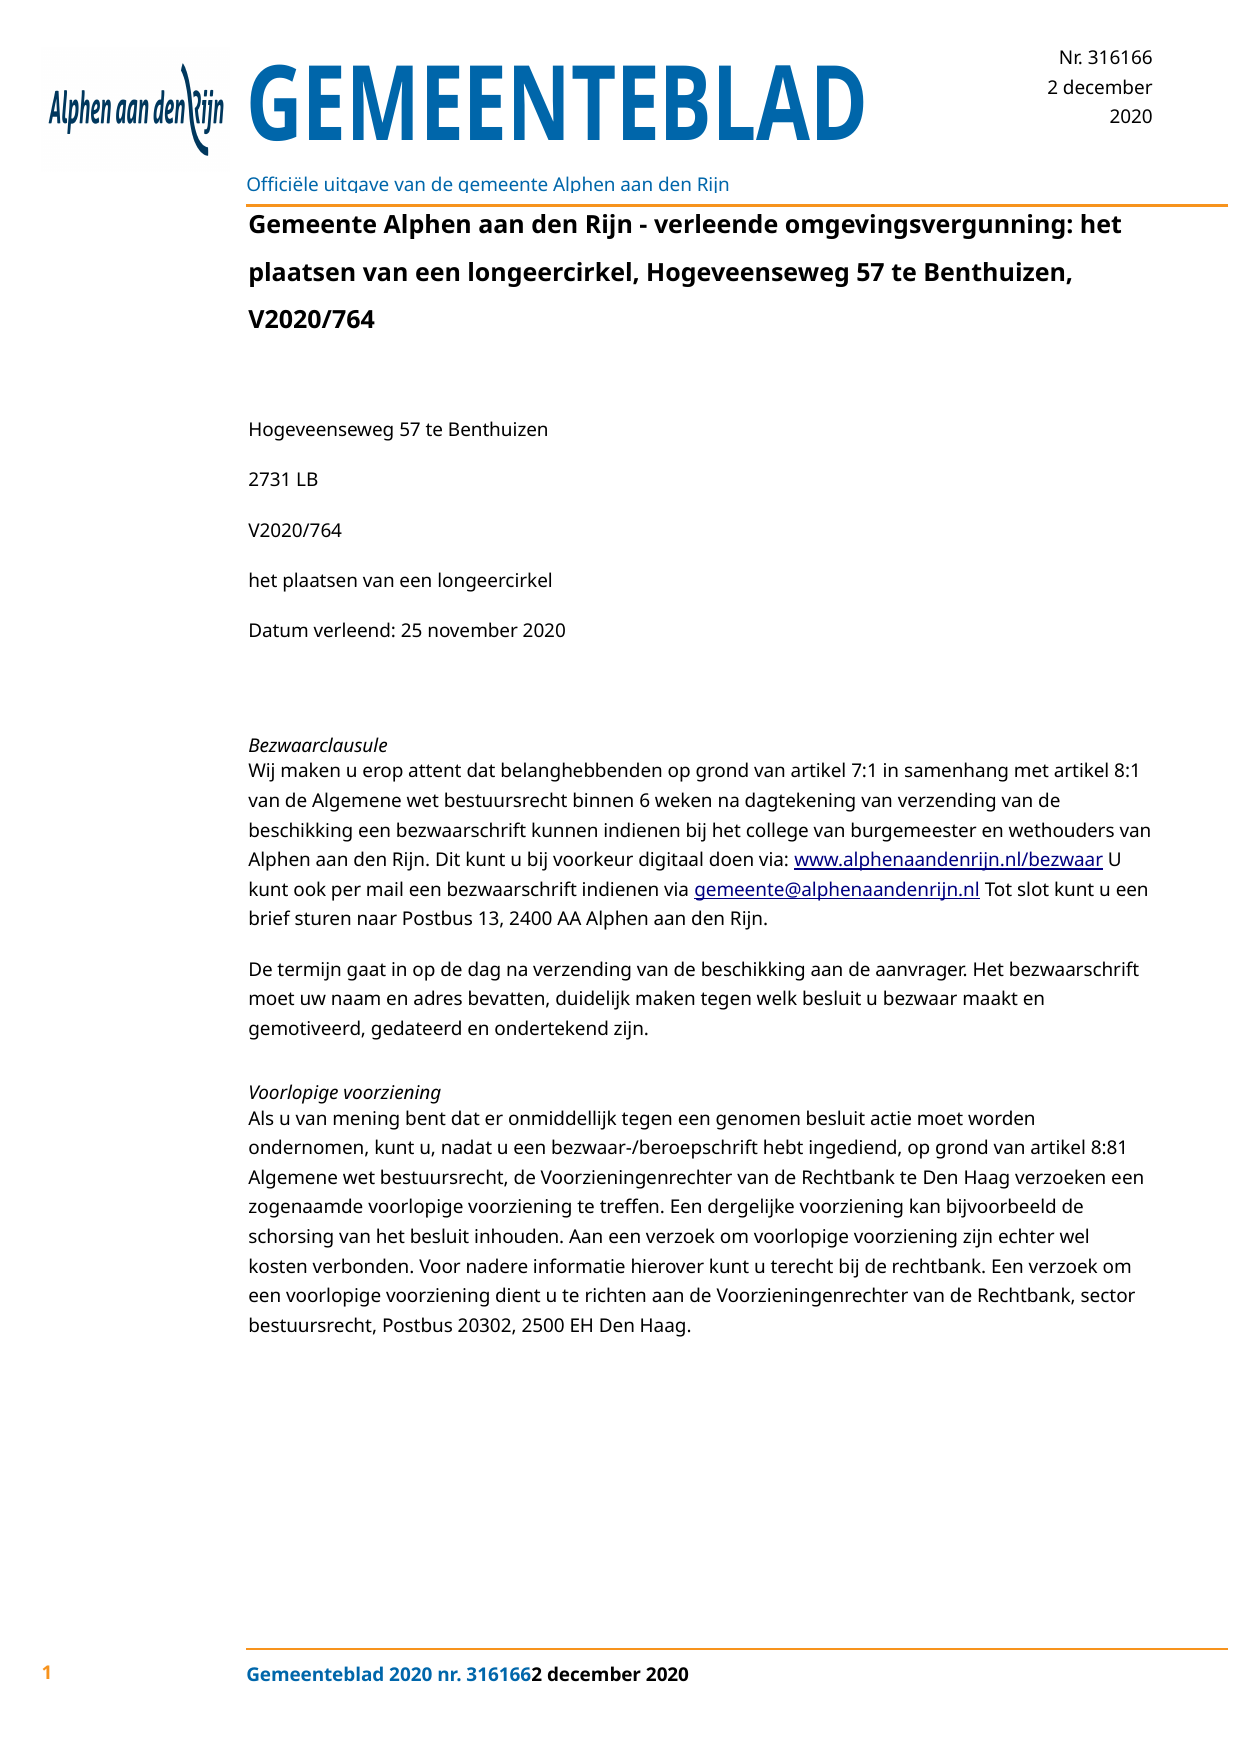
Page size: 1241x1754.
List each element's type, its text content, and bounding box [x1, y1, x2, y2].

text Gemeente Alphen aan den Rijn - verleende omgevingsvergunning: het plaatsen van een longeercirkel, Hogeveenseweg 57 te Benthuizen, V2020/764 [248, 207, 1152, 336]
text 2731 LB [248, 466, 1152, 492]
text Wij maken u erop attent dat belanghebbenden op grond van artikel 7:1 in samenhang met artikel 8:1 van de Algemene wet bestuursrecht binnen 6 weken na dagtekening van verzending van de beschikking een bezwaarschrift kunnen indienen bij het college van burgemeester en wethouders van Alphen aan den Rijn. Dit kunt u bij voorkeur digitaal doen via: www.alphenaandenrijn.nl/bezwaar U kunt ook per mail een bezwaarschrift indienen via gemeente@alphenaandenrijn.nl Tot slot kunt u een brief sturen naar Postbus 13, 2400 AA Alphen aan den Rijn. [248, 758, 1152, 931]
text Hogeveenseweg 57 te Benthuizen [248, 416, 1152, 442]
text Als u van mening bent dat er onmiddellijk tegen een genomen besluit actie moet worden ondernomen, kunt u, nadat u een bezwaar-/beroepschrift hebt ingediend, op grond van artikel 8:81 Algemene wet bestuursrecht, de Voorzieningenrechter van de Rechtbank te Den Haag verzoeken een zogenaamde voorlopige voorziening te treffen. Een dergelijke voorziening kan bijvoorbeeld de schorsing van het besluit inhouden. Aan een verzoek om voorlopige voorziening zijn echter wel kosten verbonden. Voor nadere informatie hierover kunt u terecht bij de rechtbank. Een verzoek om een voorlopige voorziening dient u te richten aan de Voorzieningenrechter van de Rechtbank, sector bestuursrecht, Postbus 20302, 2500 EH Den Haag. [248, 1105, 1152, 1338]
text V2020/764 [248, 517, 1152, 542]
text Datum verleend: 25 november 2020 [248, 618, 1152, 643]
text Voorlopige voorziening [248, 1079, 1152, 1105]
text De termijn gaat in op de dag na verzending van de beschikking aan de aanvrager. Het bezwaarschrift moet uw naam en adres bevatten, duidelijk maken tegen welk besluit u bezwaar maakt en gemotiveerd, gedateerd en ondertekend zijn. [248, 956, 1152, 1041]
text Bezwaarclausule [248, 732, 1152, 758]
picture [41, 47, 231, 172]
text het plaatsen van een longeercirkel [248, 567, 1152, 593]
